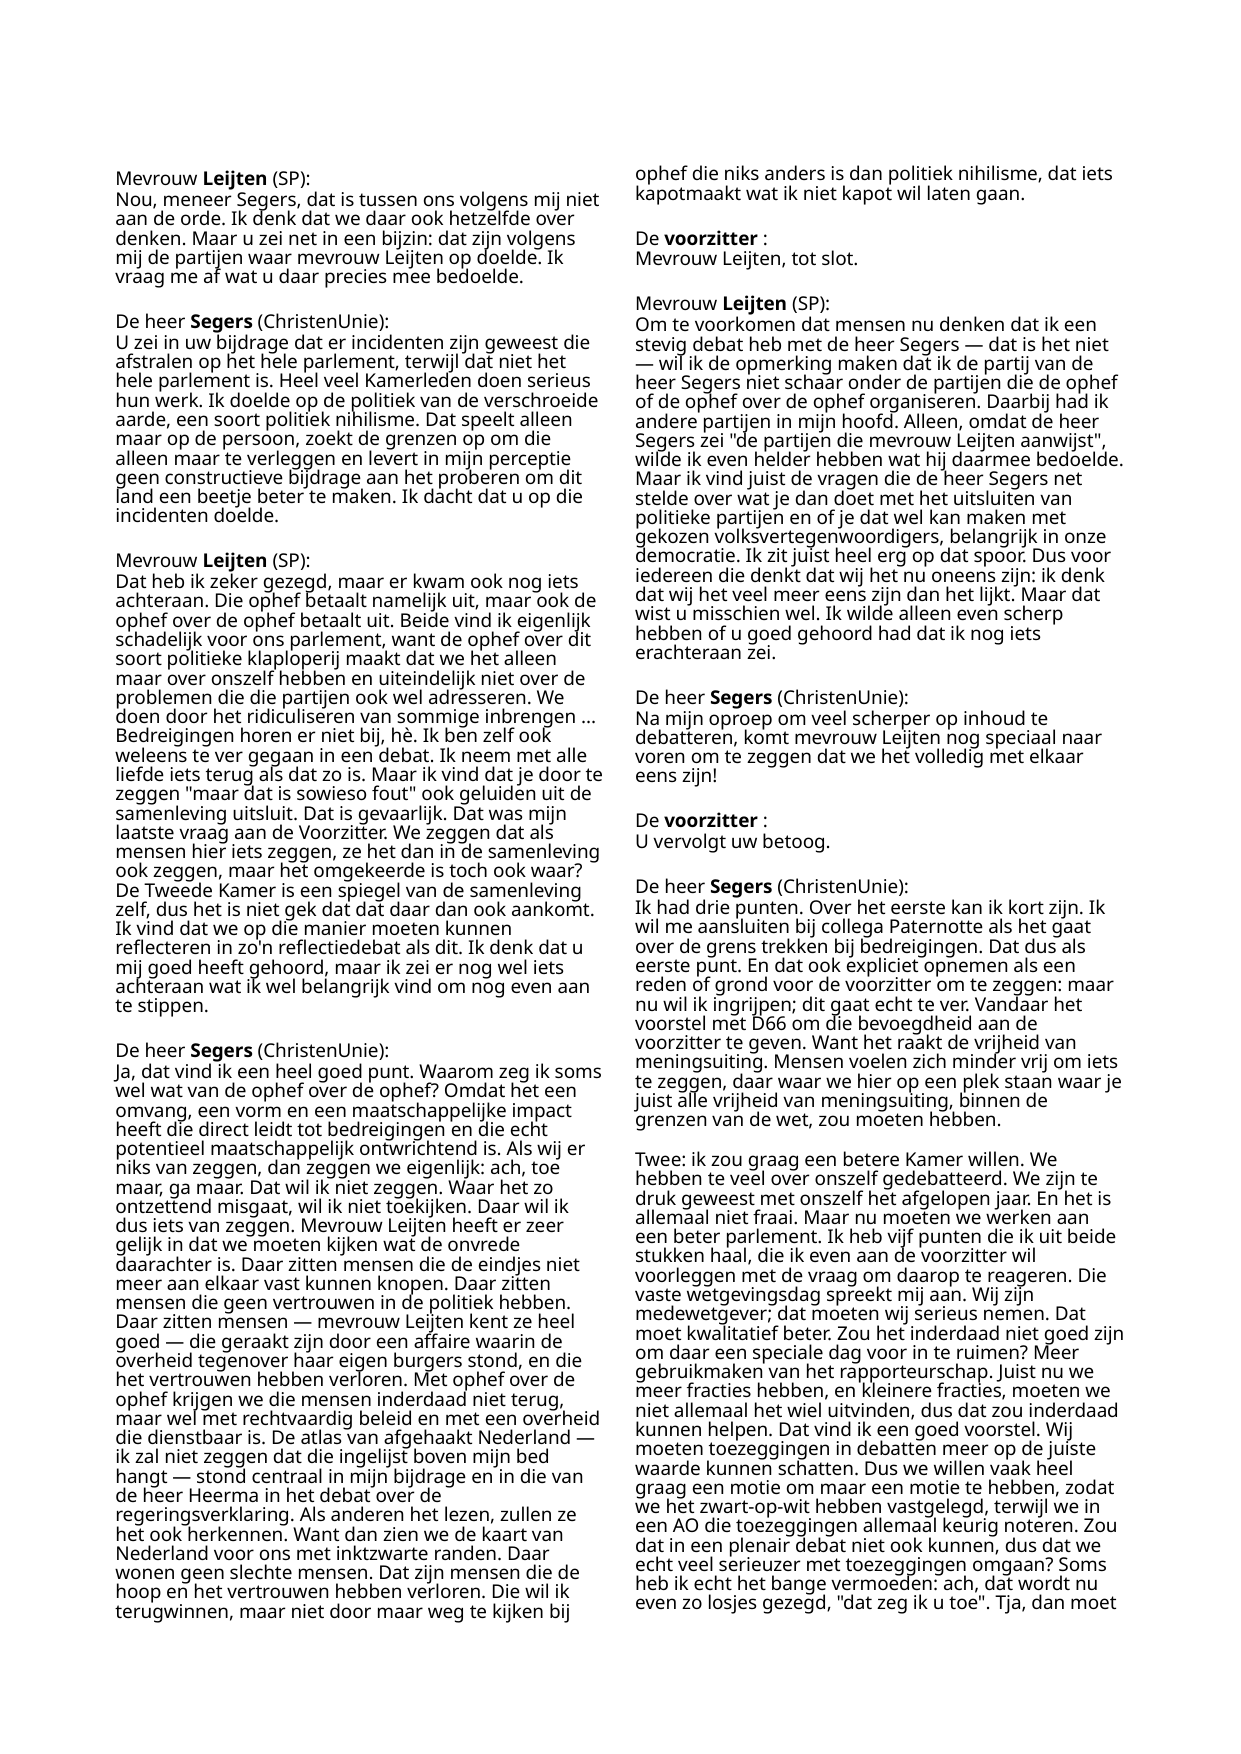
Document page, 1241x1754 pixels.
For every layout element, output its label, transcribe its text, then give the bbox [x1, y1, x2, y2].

text Mevrouw Leijten, tot slot. [635, 250, 1125, 270]
text ophef die niks anders is dan politiek nihilisme, dat iets kapotmaakt wat ik niet kapot wil laten gaan. [635, 165, 1125, 204]
text Nou, meneer Segers, dat is tussen ons volgens mij niet aan de orde. Ik denk dat we daar ook hetzelfde over denken. Maar u zei net in een bijzin: dat zijn volgens mij de partijen waar mevrouw Leijten op doelde. Ik vraag me af wat u daar precies mee bedoelde. [115, 191, 605, 287]
text Ja, dat vind ik een heel goed punt. Waarom zeg ik soms wel wat van de ophef over de ophef? Omdat het een omvang, een vorm en een maatschappelijke impact heeft die direct leidt tot bedreigingen en die echt potentieel maatschappelijk ontwrichtend is. Als wij er niks van zeggen, dan zeggen we eigenlijk: ach, toe maar, ga maar. Dat wil ik niet zeggen. Waar het zo ontzettend misgaat, wil ik niet toekijken. Daar wil ik dus iets van zeggen. Mevrouw Leijten heeft er zeer gelijk in dat we moeten kijken wat de onvrede daarachter is. Daar zitten mensen die de eindjes niet meer aan elkaar vast kunnen knopen. Daar zitten mensen die geen vertrouwen in de politiek hebben. Daar zitten mensen — mevrouw Leijten kent ze heel goed — die geraakt zijn door een affaire waarin de overheid tegenover haar eigen burgers stond, en die het vertrouwen hebben verloren. Met ophef over de ophef krijgen we die mensen inderdaad niet terug, maar wel met rechtvaardig beleid en met een overheid die dienstbaar is. De atlas van afgehaakt Nederland — ik zal niet zeggen dat die ingelijst boven mijn bed hangt — stond centraal in mijn bijdrage en in die van de heer Heerma in het debat over de regeringsverklaring. Als anderen het lezen, zullen ze het ook herkennen. Want dan zien we de kaart van Nederland voor ons met inktzwarte randen. Daar wonen geen slechte mensen. Dat zijn mensen die de hoop en het vertrouwen hebben verloren. Die wil ik terugwinnen, maar niet door maar weg te kijken bij [115, 1063, 605, 1622]
text De heer Segers (ChristenUnie): [635, 873, 1125, 899]
text De heer Segers (ChristenUnie): [115, 1037, 605, 1063]
text Mevrouw Leijten (SP): [115, 547, 605, 573]
text De voorzitter : [635, 808, 1125, 833]
text Ik had drie punten. Over het eerste kan ik kort zijn. Ik wil me aansluiten bij collega Paternotte als het gaat over de grens trekken bij bedreigingen. Dat dus als eerste punt. En dat ook expliciet opnemen als een reden of grond voor de voorzitter om te zeggen: maar nu wil ik ingrijpen; dit gaat echt te ver. Vandaar het voorstel met D66 om die bevoegdheid aan de voorzitter te geven. Want het raakt de vrijheid van meningsuiting. Mensen voelen zich minder vrij om iets te zeggen, daar waar we hier op een plek staan waar je juist alle vrijheid van meningsuiting, binnen de grenzen van de wet, zou moeten hebben. [635, 899, 1125, 1130]
text U zei in uw bijdrage dat er incidenten zijn geweest die afstralen op het hele parlement, terwijl dat niet het hele parlement is. Heel veel Kamerleden doen serieus hun werk. Ik doelde op de politiek van de verschroeide aarde, een soort politiek nihilisme. Dat speelt alleen maar op de persoon, zoekt de grenzen op om die alleen maar te verleggen en levert in mijn perceptie geen constructieve bijdrage aan het proberen om dit land een beetje beter te maken. Ik dacht dat u op die incidenten doelde. [115, 334, 605, 527]
text U vervolgt uw betoog. [635, 833, 1125, 853]
text Twee: ik zou graag een betere Kamer willen. We hebben te veel over onszelf gedebatteerd. We zijn te druk geweest met onszelf het afgelopen jaar. En het is allemaal niet fraai. Maar nu moeten we werken aan een beter parlement. Ik heb vijf punten die ik uit beide stukken haal, die ik even aan de voorzitter wil voorleggen met de vraag om daarop te reageren. Die vaste wetgevingsdag spreekt mij aan. Wij zijn medewetgever; dat moeten wij serieus nemen. Dat moet kwalitatief beter. Zou het inderdaad niet goed zijn om daar een speciale dag voor in te ruimen? Meer gebruikmaken van het rapporteurschap. Juist nu we meer fracties hebben, en kleinere fracties, moeten we niet allemaal het wiel uitvinden, dus dat zou inderdaad kunnen helpen. Dat vind ik een goed voorstel. Wij moeten toezeggingen in debatten meer op de juiste waarde kunnen schatten. Dus we willen vaak heel graag een motie om maar een motie te hebben, zodat we het zwart-op-wit hebben vastgelegd, terwijl we in een AO die toezeggingen allemaal keurig noteren. Zou dat in een plenair debat niet ook kunnen, dus dat we echt veel serieuzer met toezeggingen omgaan? Soms heb ik echt het bange vermoeden: ach, dat wordt nu even zo losjes gezegd, "dat zeg ik u toe". Tja, dan moet [635, 1151, 1125, 1614]
text De heer Segers (ChristenUnie): [115, 308, 605, 334]
text De heer Segers (ChristenUnie): [635, 684, 1125, 710]
text Mevrouw Leijten (SP): [635, 291, 1125, 316]
text Mevrouw Leijten (SP): [115, 165, 605, 191]
text Na mijn oproep om veel scherper op inhoud te debatteren, komt mevrouw Leijten nog speciaal naar voren om te zeggen dat we het volledig met elkaar eens zijn! [635, 710, 1125, 787]
text Dat heb ik zeker gezegd, maar er kwam ook nog iets achteraan. Die ophef betaalt namelijk uit, maar ook de ophef over de ophef betaalt uit. Beide vind ik eigenlijk schadelijk voor ons parlement, want de ophef over dit soort politieke klaploperij maakt dat we het alleen maar over onszelf hebben en uiteindelijk niet over de problemen die die partijen ook wel adresseren. We doen door het ridiculiseren van sommige inbrengen ... Bedreigingen horen er niet bij, hè. Ik ben zelf ook weleens te ver gegaan in een debat. Ik neem met alle liefde iets terug als dat zo is. Maar ik vind dat je door te zeggen "maar dat is sowieso fout" ook geluiden uit de samenleving uitsluit. Dat is gevaarlijk. Dat was mijn laatste vraag aan de Voorzitter. We zeggen dat als mensen hier iets zeggen, ze het dan in de samenleving ook zeggen, maar het omgekeerde is toch ook waar? De Tweede Kamer is een spiegel van de samenleving zelf, dus het is niet gek dat dat daar dan ook aankomt. Ik vind dat we op die manier moeten kunnen reflecteren in zo'n reflectiedebat als dit. Ik denk dat u mij goed heeft gehoord, maar ik zei er nog wel iets achteraan wat ik wel belangrijk vind om nog even aan te stippen. [115, 573, 605, 1016]
text Om te voorkomen dat mensen nu denken dat ik een stevig debat heb met de heer Segers — dat is het niet — wil ik de opmerking maken dat ik de partij van de heer Segers niet schaar onder de partijen die de ophef of de ophef over de ophef organiseren. Daarbij had ik andere partijen in mijn hoofd. Alleen, omdat de heer Segers zei "de partijen die mevrouw Leijten aanwijst", wilde ik even helder hebben wat hij daarmee bedoelde. Maar ik vind juist de vragen die de heer Segers net stelde over wat je dan doet met het uitsluiten van politieke partijen en of je dat wel kan maken met gekozen volksvertegenwoordigers, belangrijk in onze democratie. Ik zit juist heel erg op dat spoor. Dus voor iedereen die denkt dat wij het nu oneens zijn: ik denk dat wij het veel meer eens zijn dan het lijkt. Maar dat wist u misschien wel. Ik wilde alleen even scherp hebben of u goed gehoord had dat ik nog iets erachteraan zei. [635, 316, 1125, 663]
text De voorzitter : [635, 225, 1125, 250]
